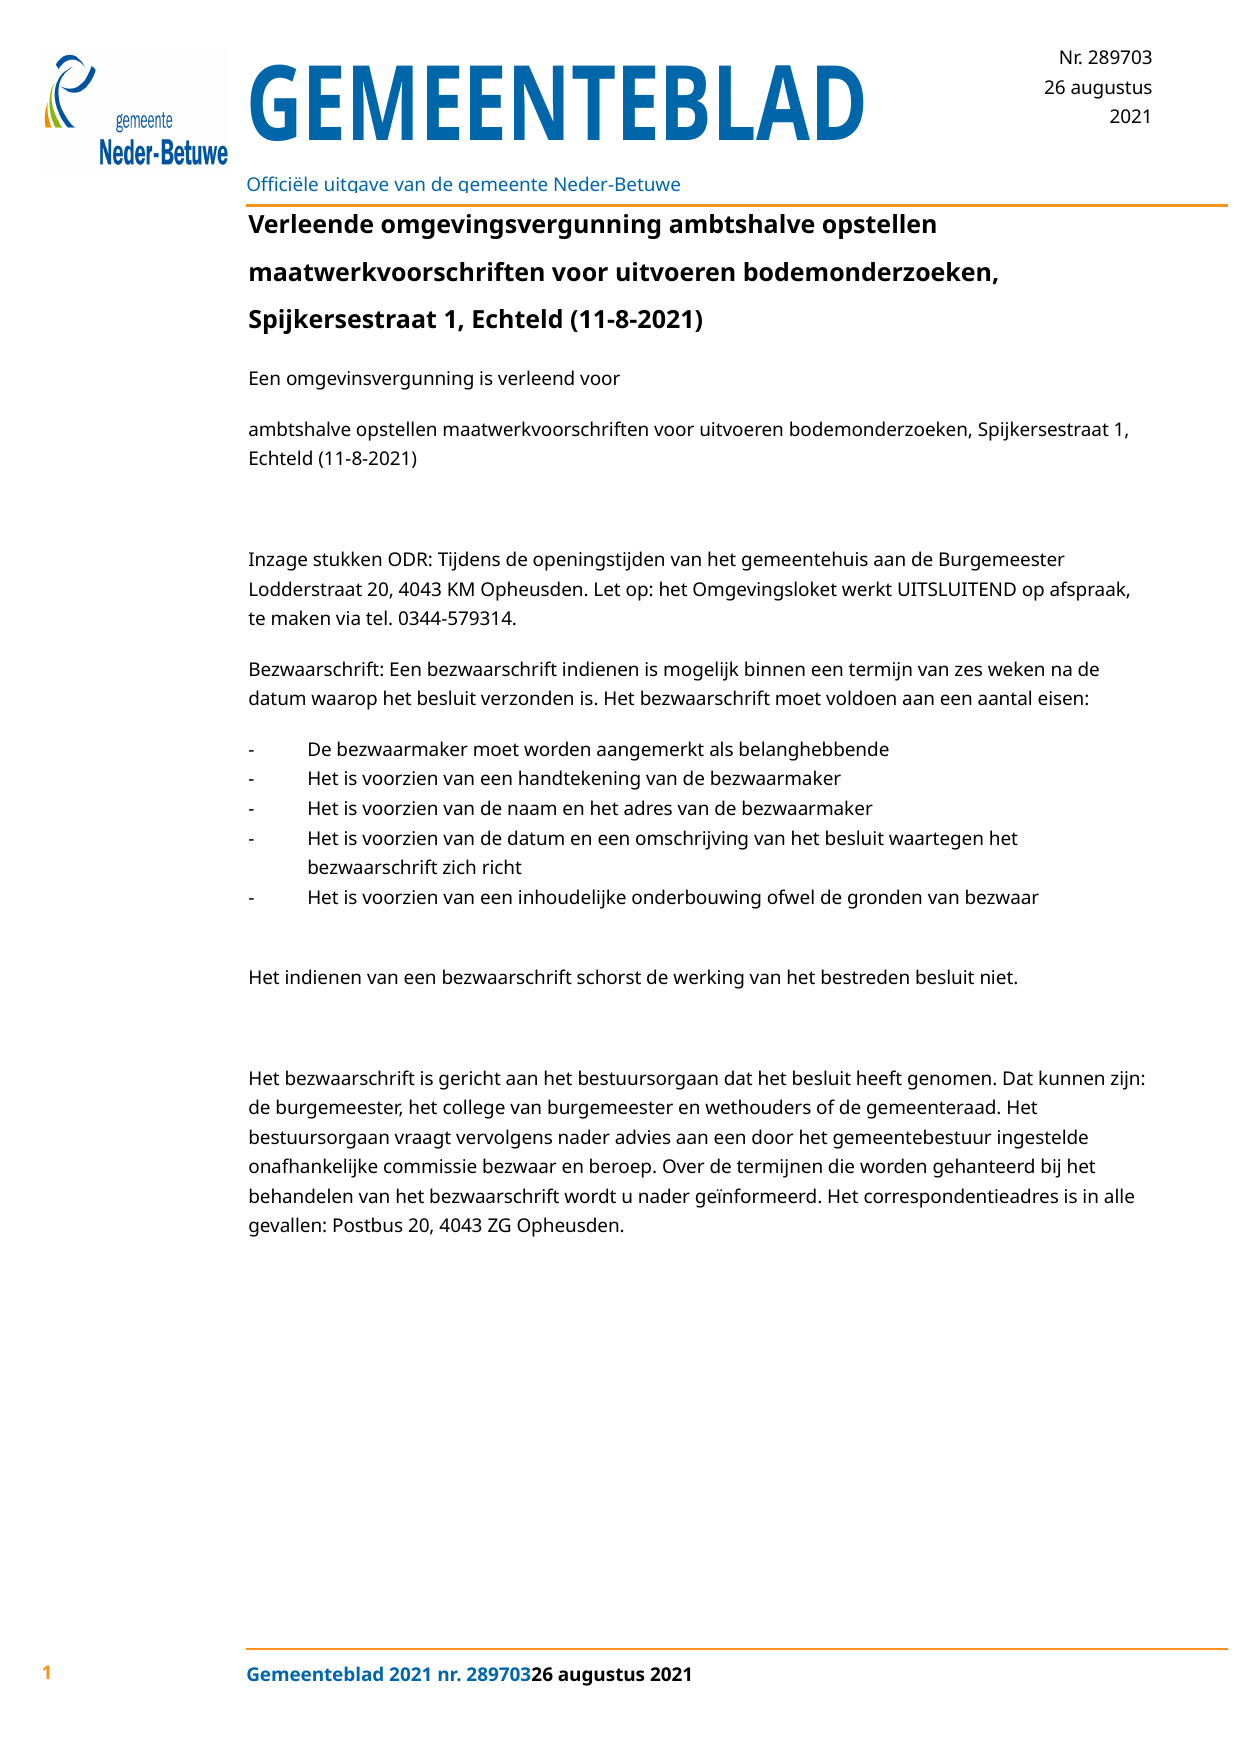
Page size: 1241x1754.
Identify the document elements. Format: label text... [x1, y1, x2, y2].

list Het is voorzien van een handtekening van de bezwaarmaker [248, 766, 1152, 791]
text Inzage stukken ODR: Tijdens de openingstijden van het gemeentehuis aan de Burgemeester Lodderstraat 20, 4043 KM Opheusden. Let op: het Omgevingsloket werkt UITSLUITEND op afspraak, te maken via tel. 0344-579314. [248, 546, 1152, 631]
text Verleende omgevingsvergunning ambtshalve opstellen maatwerkvoorschriften voor uitvoeren bodemonderzoeken, Spijkersestraat 1, Echteld (11-8-2021) [248, 207, 1152, 336]
text Het bezwaarschrift is gericht aan het bestuursorgaan dat het besluit heeft genomen. Dat kunnen zijn: de burgemeester, het college van burgemeester en wethouders of de gemeenteraad. Het bestuursorgaan vraagt vervolgens nader advies aan een door het gemeentebestuur ingestelde onafhankelijke commissie bezwaar en beroep. Over de termijnen die worden gehanteerd bij het behandelen van het bezwaarschrift wordt u nader geïnformeerd. Het correspondentieadres is in alle gevallen: Postbus 20, 4043 ZG Opheusden. [248, 1065, 1152, 1238]
text Het indienen van een bezwaarschrift schorst de werking van het bestreden besluit niet. [248, 964, 1152, 989]
list Het is voorzien van de naam en het adres van de bezwaarmaker [248, 795, 1152, 821]
picture [41, 47, 231, 172]
text Een omgevinsvergunning is verleend voor [248, 366, 1152, 391]
list Het is voorzien van een inhoudelijke onderbouwing ofwel de gronden van bezwaar [248, 884, 1152, 909]
text ambtshalve opstellen maatwerkvoorschriften voor uitvoeren bodemonderzoeken, Spijkersestraat 1, Echteld (11-8-2021) [248, 416, 1152, 471]
list Het is voorzien van de datum en een omschrijving van het besluit waartegen het bezwaarschrift zich richt [248, 825, 1152, 880]
text Bezwaarschrift: Een bezwaarschrift indienen is mogelijk binnen een termijn van zes weken na de datum waarop het besluit verzonden is. Het bezwaarschrift moet voldoen aan een aantal eisen: [248, 656, 1152, 711]
list De bezwaarmaker moet worden aangemerkt als belanghebbende [248, 736, 1152, 762]
